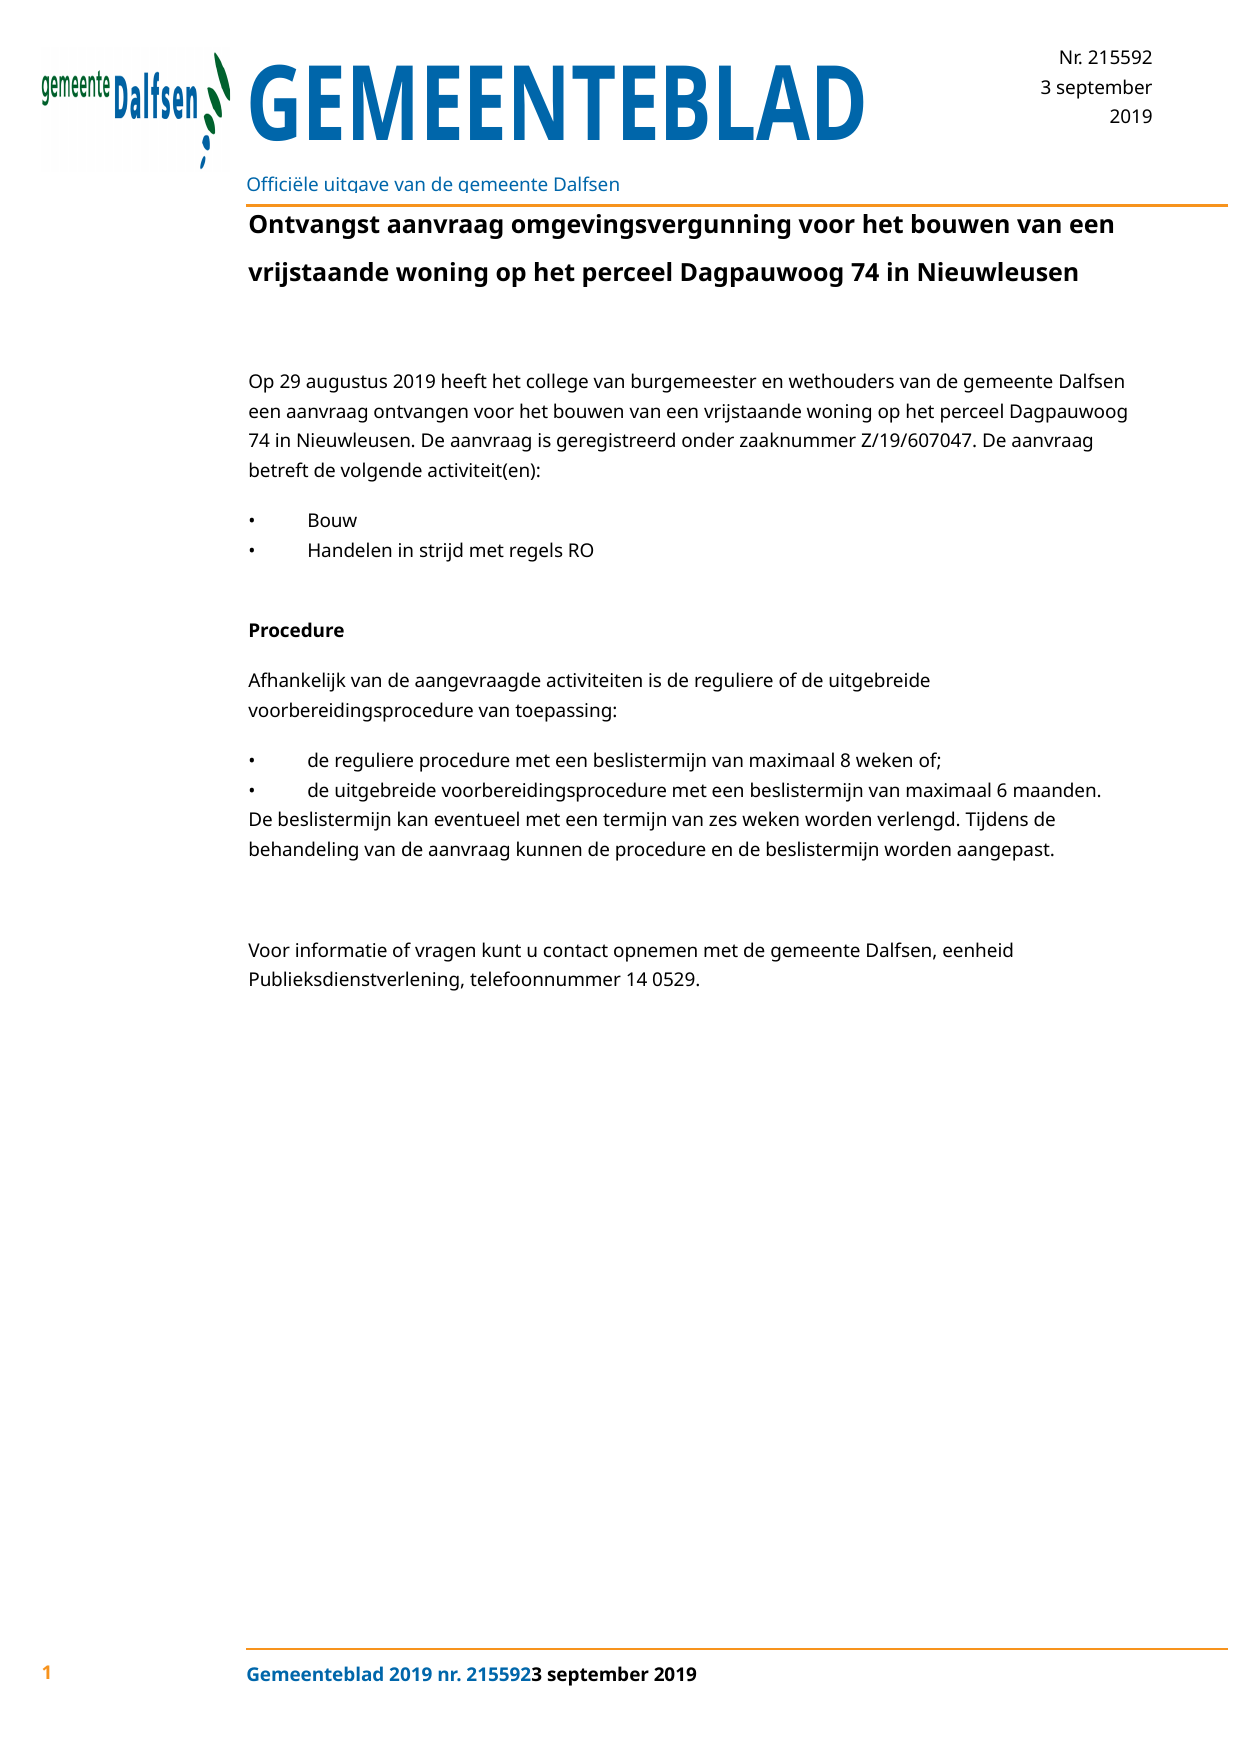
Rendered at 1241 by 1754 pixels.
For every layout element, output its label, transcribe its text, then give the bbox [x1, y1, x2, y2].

text De beslistermijn kan eventueel met een termijn van zes weken worden verlengd. Tijdens de behandeling van de aanvraag kunnen de procedure en de beslistermijn worden aangepast. [248, 807, 1152, 862]
list de reguliere procedure met een beslistermijn van maximaal 8 weken of; [248, 747, 1152, 773]
list Handelen in strijd met regels RO [248, 537, 1152, 563]
list Bouw [248, 507, 1152, 533]
list de uitgebreide voorbereidingsprocedure met een beslistermijn van maximaal 6 maanden. [248, 777, 1152, 803]
text Op 29 augustus 2019 heeft het college van burgemeester en wethouders van de gemeente Dalfsen een aanvraag ontvangen voor het bouwen van een vrijstaande woning op het perceel Dagpauwoog 74 in Nieuwleusen. De aanvraag is geregistreerd onder zaaknummer Z/19/607047. De aanvraag betreft de volgende activiteit(en): [248, 368, 1152, 483]
text Procedure [248, 617, 1152, 643]
text Afhankelijk van de aangevraagde activiteiten is de reguliere of de uitgebreide voorbereidingsprocedure van toepassing: [248, 667, 1152, 723]
picture [41, 47, 231, 172]
text Ontvangst aanvraag omgevingsvergunning voor het bouwen van een vrijstaande woning op het perceel Dagpauwoog 74 in Nieuwleusen [248, 207, 1152, 288]
text Voor informatie of vragen kunt u contact opnemen met de gemeente Dalfsen, eenheid Publieksdienstverlening, telefoonnummer 14 0529. [248, 937, 1152, 992]
